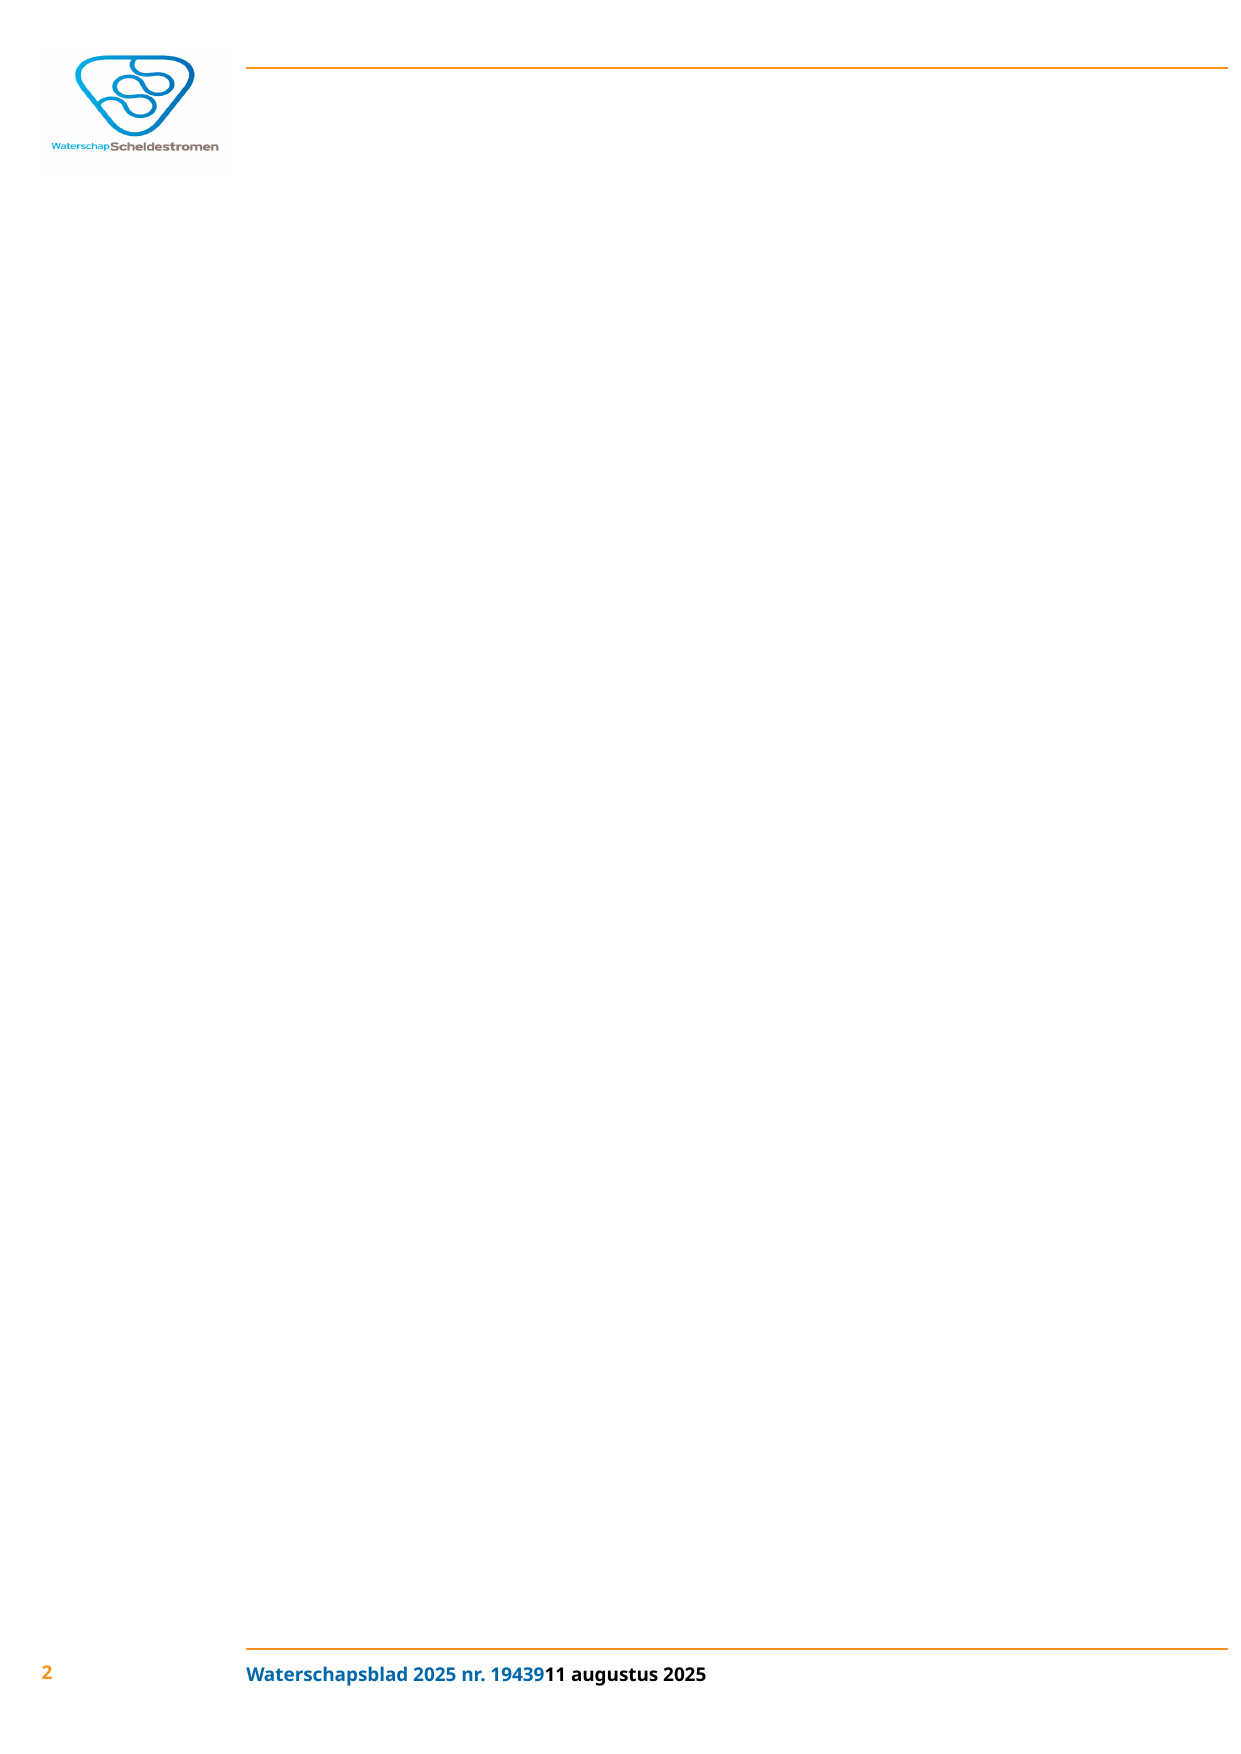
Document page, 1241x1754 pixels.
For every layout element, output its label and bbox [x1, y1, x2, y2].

picture [41, 47, 231, 172]
